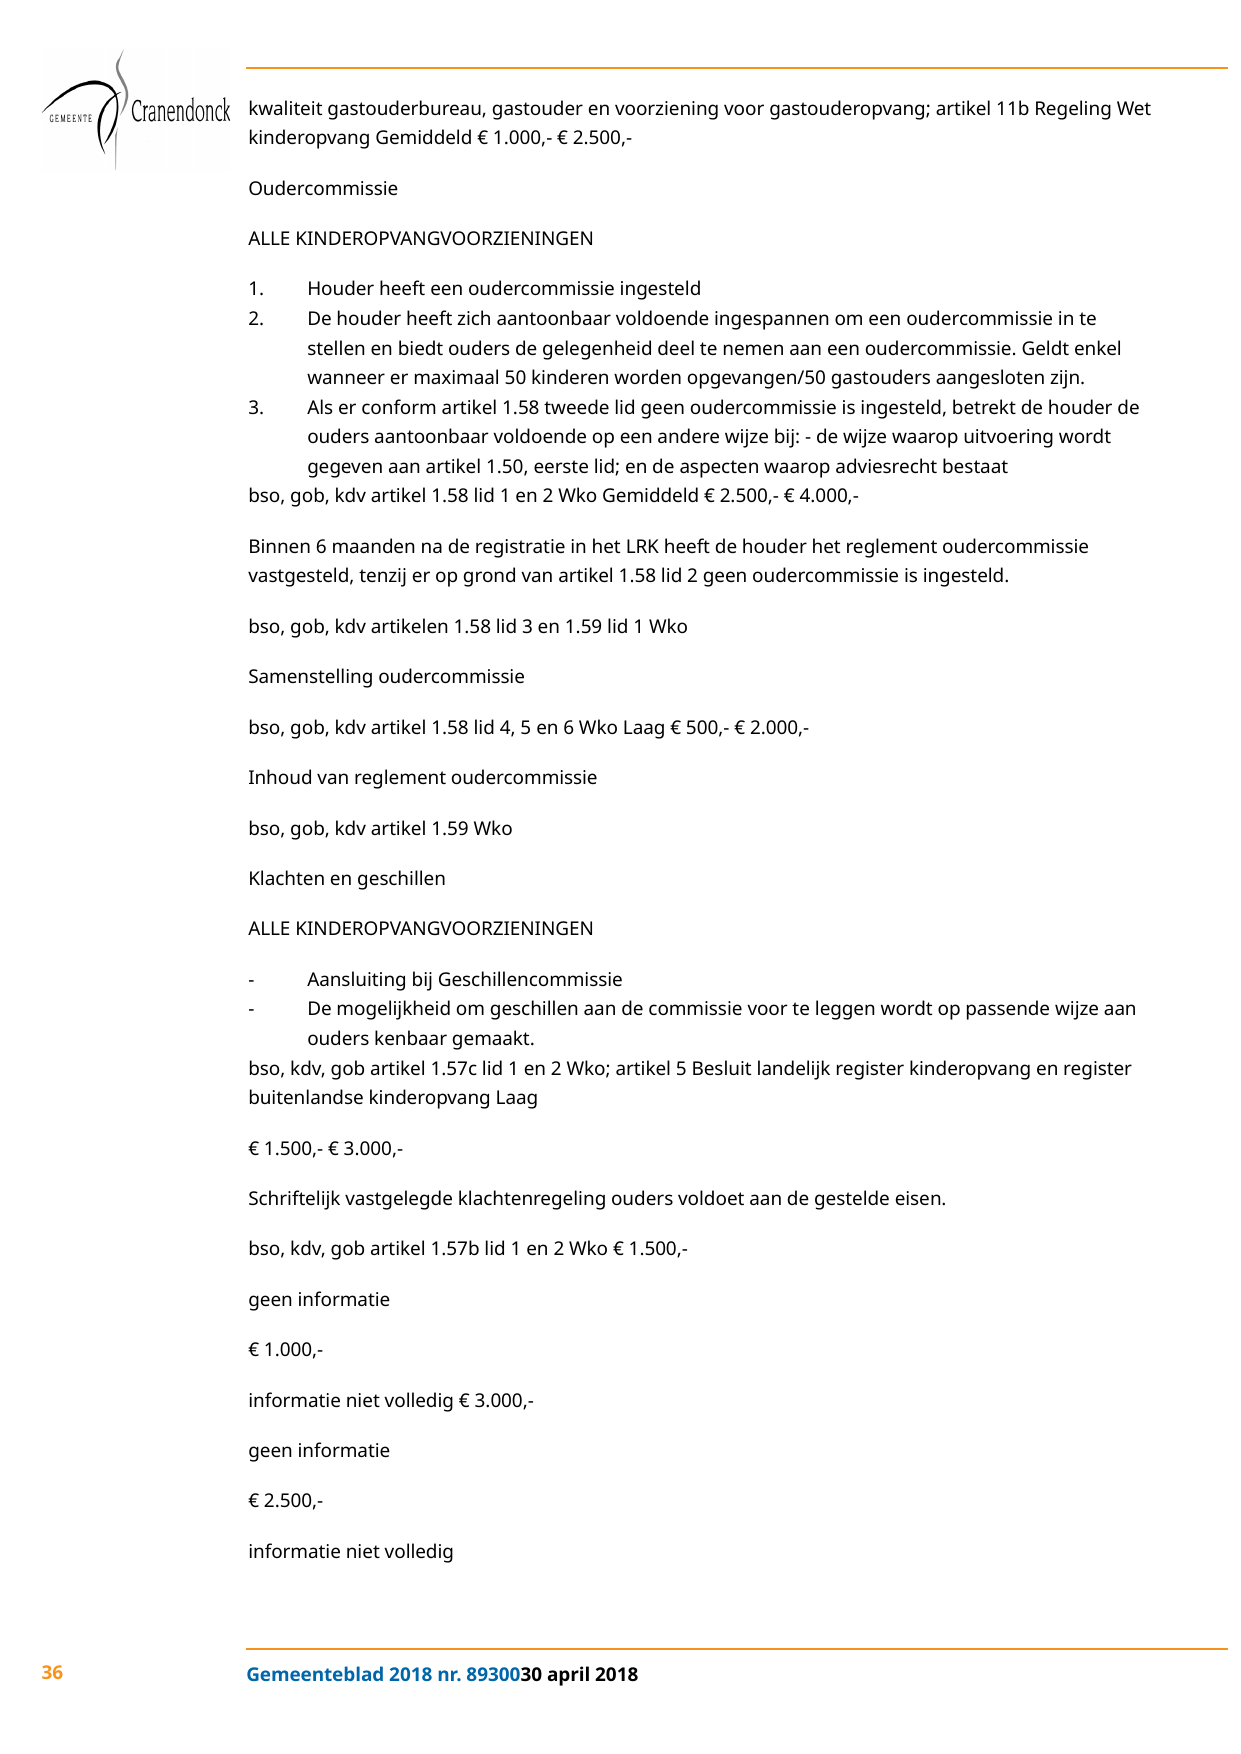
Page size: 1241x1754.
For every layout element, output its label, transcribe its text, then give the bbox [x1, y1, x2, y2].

text ALLE KINDEROPVANGVOORZIENINGEN [248, 225, 1152, 251]
text informatie niet volledig € 3.000,- [248, 1387, 1152, 1413]
text bso, gob, kdv artikelen 1.58 lid 3 en 1.59 lid 1 Wko [248, 613, 1152, 639]
text Klachten en geschillen [248, 865, 1152, 891]
text informatie niet volledig [248, 1538, 1152, 1564]
list De houder heeft zich aantoonbaar voldoende ingespannen om een oudercommissie in te stellen en biedt ouders de gelegenheid deel te nemen aan een oudercommissie. Geldt enkel wanneer er maximaal 50 kinderen worden opgevangen/50 gastouders aangesloten zijn. [248, 305, 1152, 390]
text € 1.500,- € 3.000,- [248, 1135, 1152, 1161]
text bso, gob, kdv artikel 1.59 Wko [248, 815, 1152, 841]
text Schriftelijk vastgelegde klachtenregeling ouders voldoet aan de gestelde eisen. [248, 1185, 1152, 1211]
list De mogelijkheid om geschillen aan de commissie voor te leggen wordt op passende wijze aan ouders kenbaar gemaakt. [248, 996, 1152, 1051]
picture [41, 47, 231, 172]
list Houder heeft een oudercommissie ingesteld [248, 276, 1152, 301]
list Aansluiting bij Geschillencommissie [248, 966, 1152, 992]
list Als er conform artikel 1.58 tweede lid geen oudercommissie is ingesteld, betrekt de houder de ouders aantoonbaar voldoende op een andere wijze bij: - de wijze waarop uitvoering wordt gegeven aan artikel 1.50, eerste lid; en de aspecten waarop adviesrecht bestaat [248, 394, 1152, 479]
text Samenstelling oudercommissie [248, 663, 1152, 689]
text Inhoud van reglement oudercommissie [248, 764, 1152, 790]
text bso, gob, kdv artikel 1.58 lid 4, 5 en 6 Wko Laag € 500,- € 2.000,- [248, 714, 1152, 740]
text geen informatie [248, 1286, 1152, 1312]
text geen informatie [248, 1437, 1152, 1463]
text bso, kdv, gob artikel 1.57b lid 1 en 2 Wko € 1.500,- [248, 1236, 1152, 1261]
text kwaliteit gastouderbureau, gastouder en voorziening voor gastouderopvang; artikel 11b Regeling Wet kinderopvang Gemiddeld € 1.000,- € 2.500,- [248, 95, 1152, 150]
text Oudercommissie [248, 175, 1152, 201]
text bso, gob, kdv artikel 1.58 lid 1 en 2 Wko Gemiddeld € 2.500,- € 4.000,- [248, 483, 1152, 508]
text ALLE KINDEROPVANGVOORZIENINGEN [248, 916, 1152, 941]
text bso, kdv, gob artikel 1.57c lid 1 en 2 Wko; artikel 5 Besluit landelijk register kinderopvang en register buitenlandse kinderopvang Laag [248, 1055, 1152, 1110]
text Binnen 6 maanden na de registratie in het LRK heeft de houder het reglement oudercommissie vastgesteld, tenzij er op grond van artikel 1.58 lid 2 geen oudercommissie is ingesteld. [248, 533, 1152, 588]
text € 1.000,- [248, 1336, 1152, 1362]
text € 2.500,- [248, 1488, 1152, 1513]
